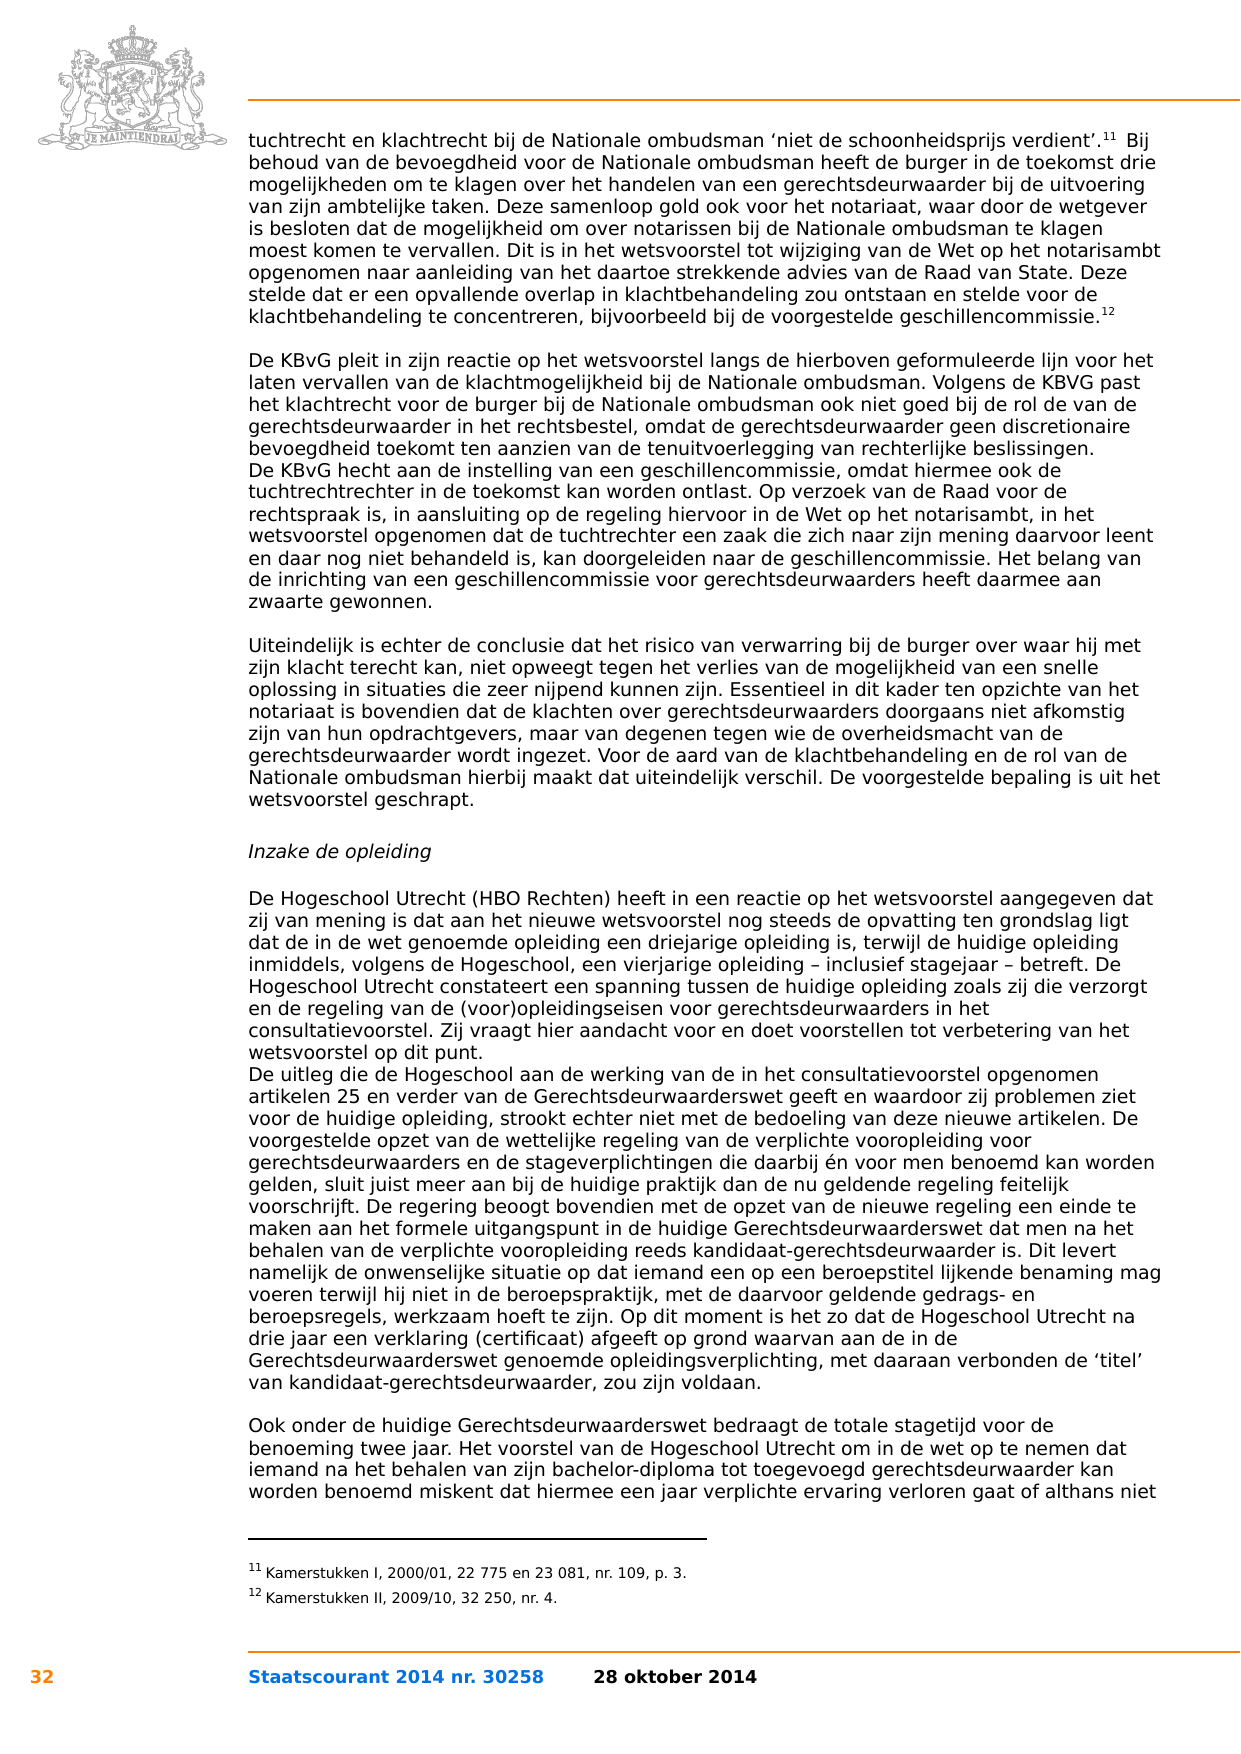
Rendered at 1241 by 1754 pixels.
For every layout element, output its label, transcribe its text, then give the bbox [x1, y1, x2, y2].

text De KBvG hecht aan de instelling van een geschillencommissie, omdat hiermee ook de tuchtrechtrechter in de toekomst kan worden ontlast. Op verzoek van de Raad voor de rechtspraak is, in aansluiting op de regeling hiervoor in de Wet op het notarisambt, in het wetsvoorstel opgenomen dat de tuchtrechter een zaak die zich naar zijn mening daarvoor leent en daar nog niet behandeld is, kan doorgeleiden naar de geschillencommissie. Het belang van de inrichting van een geschillencommissie voor gerechtsdeurwaarders heeft daarmee aan zwaarte gewonnen. [248, 459, 1163, 613]
text Ook onder de huidige Gerechtsdeurwaarderswet bedraagt de totale stagetijd voor de benoeming twee jaar. Het voorstel van de Hogeschool Utrecht om in de wet op te nemen dat iemand na het behalen van zijn bachelor-diploma tot toegevoegd gerechtsdeurwaarder kan worden benoemd miskent dat hiermee een jaar verplichte ervaring verloren gaat of althans niet [248, 1415, 1163, 1503]
subtitle Inzake de opleiding [248, 841, 1163, 863]
text Kamerstukken I, 2000/01, 22 775 en 23 081, nr. 109, p. 3. [248, 1561, 1163, 1583]
text De KBvG pleit in zijn reactie op het wetsvoorstel langs de hierboven geformuleerde lijn voor het laten vervallen van de klachtmogelijkheid bij de Nationale ombudsman. Volgens de KBVG past het klachtrecht voor de burger bij de Nationale ombudsman ook niet goed bij de rol de van de gerechtsdeurwaarder in het rechtsbestel, omdat de gerechtsdeurwaarder geen discretionaire bevoegdheid toekomt ten aanzien van de tenuitvoerlegging van rechterlijke beslissingen. [248, 349, 1163, 459]
text De Hogeschool Utrecht (HBO Rechten) heeft in een reactie op het wetsvoorstel aangegeven dat zij van mening is dat aan het nieuwe wetsvoorstel nog steeds de opvatting ten grondslag ligt dat de in de wet genoemde opleiding een driejarige opleiding is, terwijl de huidige opleiding inmiddels, volgens de Hogeschool, een vierjarige opleiding – inclusief stagejaar – betreft. De Hogeschool Utrecht constateert een spanning tussen de huidige opleiding zoals zij die verzorgt en de regeling van de (voor)opleidingseisen voor gerechtsdeurwaarders in het consultatievoorstel. Zij vraagt hier aandacht voor en doet voorstellen tot verbetering van het wetsvoorstel op dit punt. [248, 888, 1163, 1064]
text tuchtrecht en klachtrecht bij de Nationale ombudsman ‘niet de schoonheidsprijs verdient’. Bij behoud van de bevoegdheid voor de Nationale ombudsman heeft de burger in de toekomst drie mogelijkheden om te klagen over het handelen van een gerechtsdeurwaarder bij de uitvoering van zijn ambtelijke taken. Deze samenloop gold ook voor het notariaat, waar door de wetgever is besloten dat de mogelijkheid om over notarissen bij de Nationale ombudsman te klagen moest komen te vervallen. Dit is in het wetsvoorstel tot wijziging van de Wet op het notarisambt opgenomen naar aanleiding van het daartoe strekkende advies van de Raad van State. Deze stelde dat er een opvallende overlap in klachtbehandeling zou ontstaan en stelde voor de klachtbehandeling te concentreren, bijvoorbeeld bij de voorgestelde geschillencommissie. [248, 130, 1163, 328]
text Kamerstukken II, 2009/10, 32 250, nr. 4. [248, 1586, 1163, 1608]
text De uitleg die de Hogeschool aan de werking van de in het consultatievoorstel opgenomen artikelen 25 en verder van de Gerechtsdeurwaarderswet geeft en waardoor zij problemen ziet voor de huidige opleiding, strookt echter niet met de bedoeling van deze nieuwe artikelen. De voorgestelde opzet van de wettelijke regeling van de verplichte vooropleiding voor gerechtsdeurwaarders en de stageverplichtingen die daarbij én voor men benoemd kan worden gelden, sluit juist meer aan bij de huidige praktijk dan de nu geldende regeling feitelijk voorschrijft. De regering beoogt bovendien met de opzet van de nieuwe regeling een einde te maken aan het formele uitgangspunt in de huidige Gerechtsdeurwaarderswet dat men na het behalen van de verplichte vooropleiding reeds kandidaat-gerechtsdeurwaarder is. Dit levert namelijk de onwenselijke situatie op dat iemand een op een beroepstitel lijkende benaming mag voeren terwijl hij niet in de beroepspraktijk, met de daarvoor geldende gedrags- en beroepsregels, werkzaam hoeft te zijn. Op dit moment is het zo dat de Hogeschool Utrecht na drie jaar een verklaring (certificaat) afgeeft op grond waarvan aan de in de Gerechtsdeurwaarderswet genoemde opleidingsverplichting, met daaraan verbonden de ‘titel’ van kandidaat-gerechtsdeurwaarder, zou zijn voldaan. [248, 1064, 1163, 1393]
picture [38, 25, 227, 150]
text Uiteindelijk is echter de conclusie dat het risico van verwarring bij de burger over waar hij met zijn klacht terecht kan, niet opweegt tegen het verlies van de mogelijkheid van een snelle oplossing in situaties die zeer nijpend kunnen zijn. Essentieel in dit kader ten opzichte van het notariaat is bovendien dat de klachten over gerechtsdeurwaarders doorgaans niet afkomstig zijn van hun opdrachtgevers, maar van degenen tegen wie de overheidsmacht van de gerechtsdeurwaarder wordt ingezet. Voor de aard van de klachtbehandeling en de rol van de Nationale ombudsman hierbij maakt dat uiteindelijk verschil. De voorgestelde bepaling is uit het wetsvoorstel geschrapt. [248, 635, 1163, 811]
